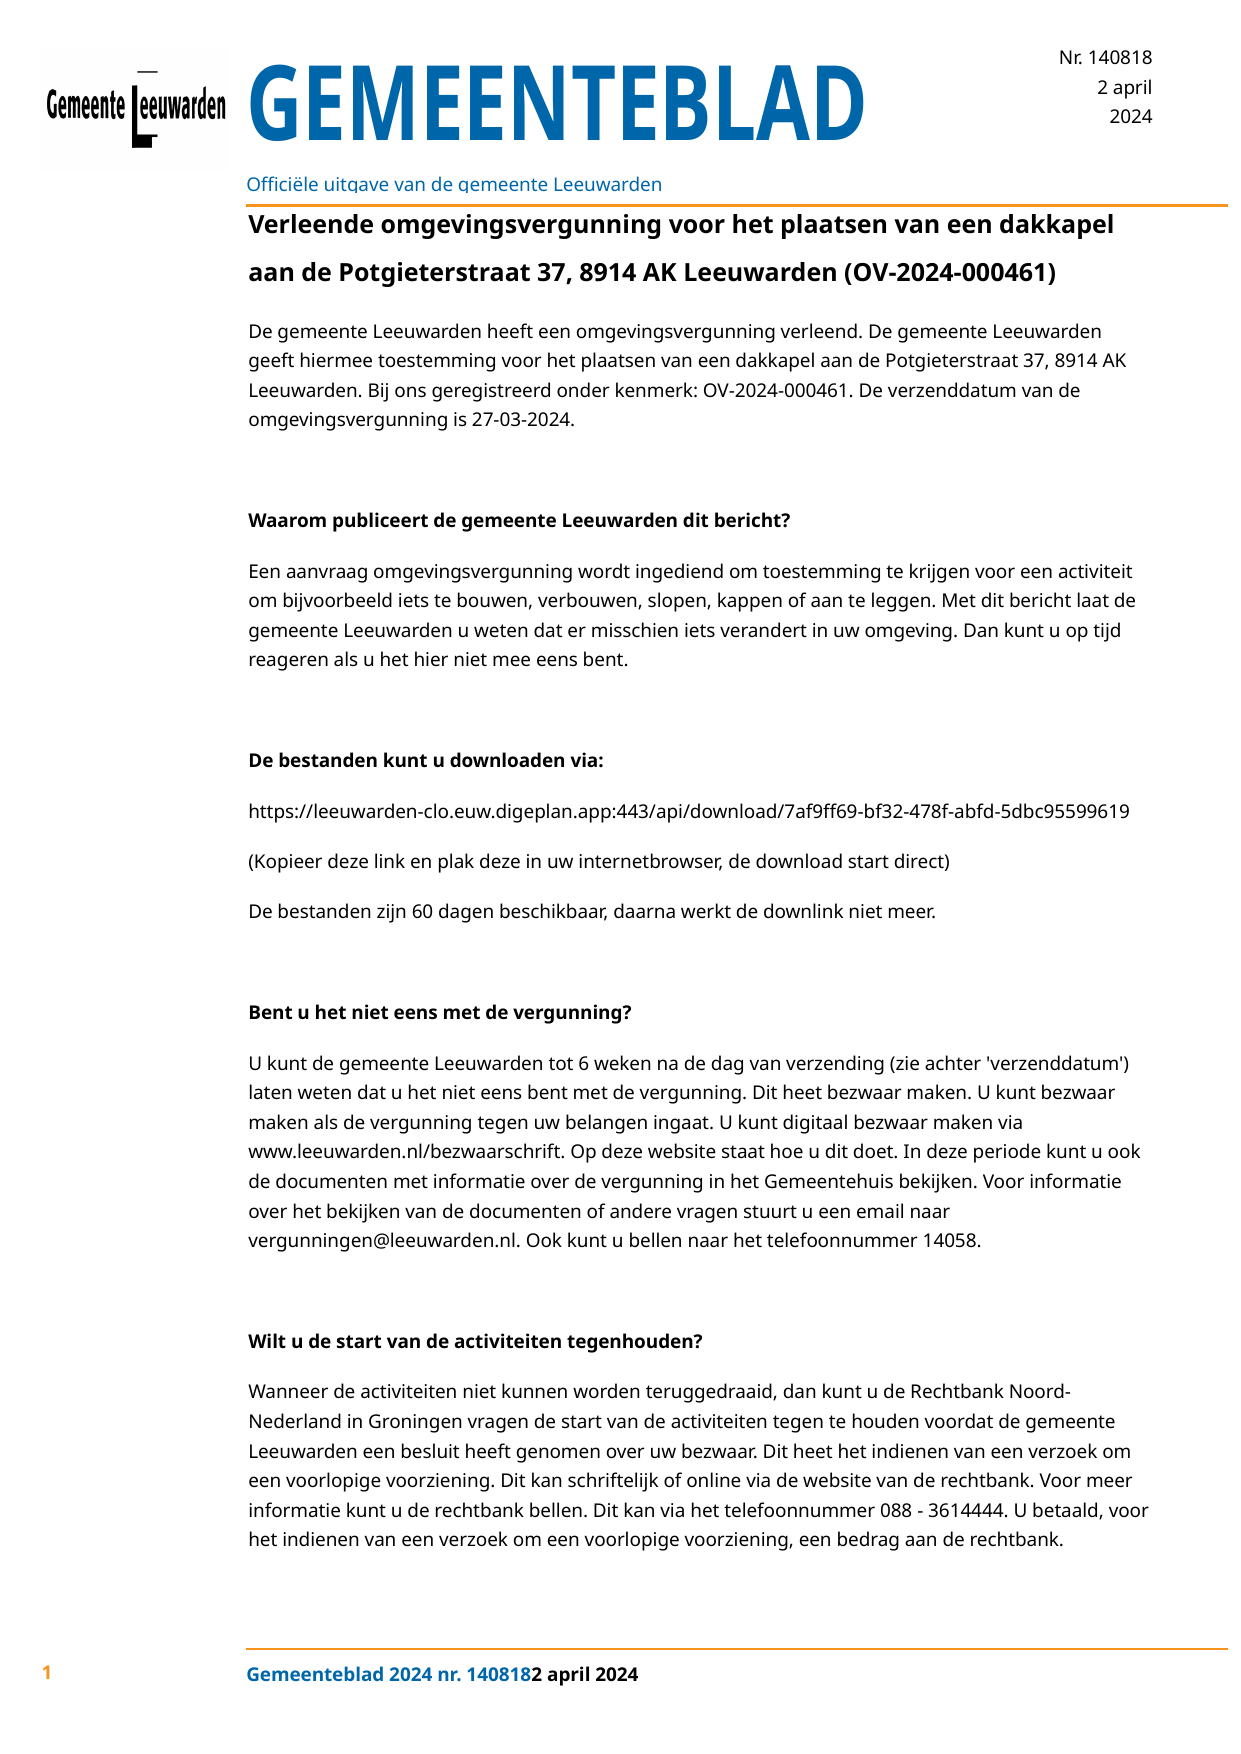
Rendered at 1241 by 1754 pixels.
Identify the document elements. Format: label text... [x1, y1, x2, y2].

text (Kopieer deze link en plak deze in uw internetbrowser, de download start direct) [248, 848, 1152, 874]
text Waarom publiceert de gemeente Leeuwarden dit bericht? [248, 507, 1152, 533]
text De bestanden kunt u downloaden via: [248, 747, 1152, 773]
text Een aanvraag omgevingsvergunning wordt ingediend om toestemming te krijgen voor een activiteit om bijvoorbeeld iets te bouwen, verbouwen, slopen, kappen of aan te leggen. Met dit bericht laat de gemeente Leeuwarden u weten dat er misschien iets verandert in uw omgeving. Dan kunt u op tijd reageren als u het hier niet mee eens bent. [248, 558, 1152, 672]
text https://leeuwarden-clo.euw.digeplan.app:443/api/download/7af9ff69-bf32-478f-abfd-5dbc95599619 [248, 798, 1152, 824]
text Verleende omgevingsvergunning voor het plaatsen van een dakkapel aan de Potgieterstraat 37, 8914 AK Leeuwarden (OV-2024-000461) [248, 207, 1152, 288]
text Wilt u de start van de activiteiten tegenhouden? [248, 1328, 1152, 1354]
text De bestanden zijn 60 dagen beschikbaar, daarna werkt de downlink niet meer. [248, 899, 1152, 924]
text Wanneer de activiteiten niet kunnen worden teruggedraaid, dan kunt u de Rechtbank Noord-Nederland in Groningen vragen de start van de activiteiten tegen te houden voordat de gemeente Leeuwarden een besluit heeft genomen over uw bezwaar. Dit heet het indienen van een verzoek om een voorlopige voorziening. Dit kan schriftelijk of online via de website van de rechtbank. Voor meer informatie kunt u de rechtbank bellen. Dit kan via het telefoonnummer 088 - 3614444. U betaald, voor het indienen van een verzoek om een voorlopige voorziening, een bedrag aan de rechtbank. [248, 1379, 1152, 1552]
picture [41, 47, 231, 172]
text U kunt de gemeente Leeuwarden tot 6 weken na de dag van verzending (zie achter 'verzenddatum') laten weten dat u het niet eens bent met de vergunning. Dit heet bezwaar maken. U kunt bezwaar maken als de vergunning tegen uw belangen ingaat. U kunt digitaal bezwaar maken via www.leeuwarden.nl/bezwaarschrift. Op deze website staat hoe u dit doet. In deze periode kunt u ook de documenten met informatie over de vergunning in het Gemeentehuis bekijken. Voor informatie over het bekijken van de documenten of andere vragen stuurt u een email naar vergunningen@leeuwarden.nl. Ook kunt u bellen naar het telefoonnummer 14058. [248, 1050, 1152, 1253]
text Bent u het niet eens met de vergunning? [248, 999, 1152, 1025]
text De gemeente Leeuwarden heeft een omgevingsvergunning verleend. De gemeente Leeuwarden geeft hiermee toestemming voor het plaatsen van een dakkapel aan de Potgieterstraat 37, 8914 AK Leeuwarden. Bij ons geregistreerd onder kenmerk: OV-2024-000461. De verzenddatum van de omgevingsvergunning is 27-03-2024. [248, 318, 1152, 432]
